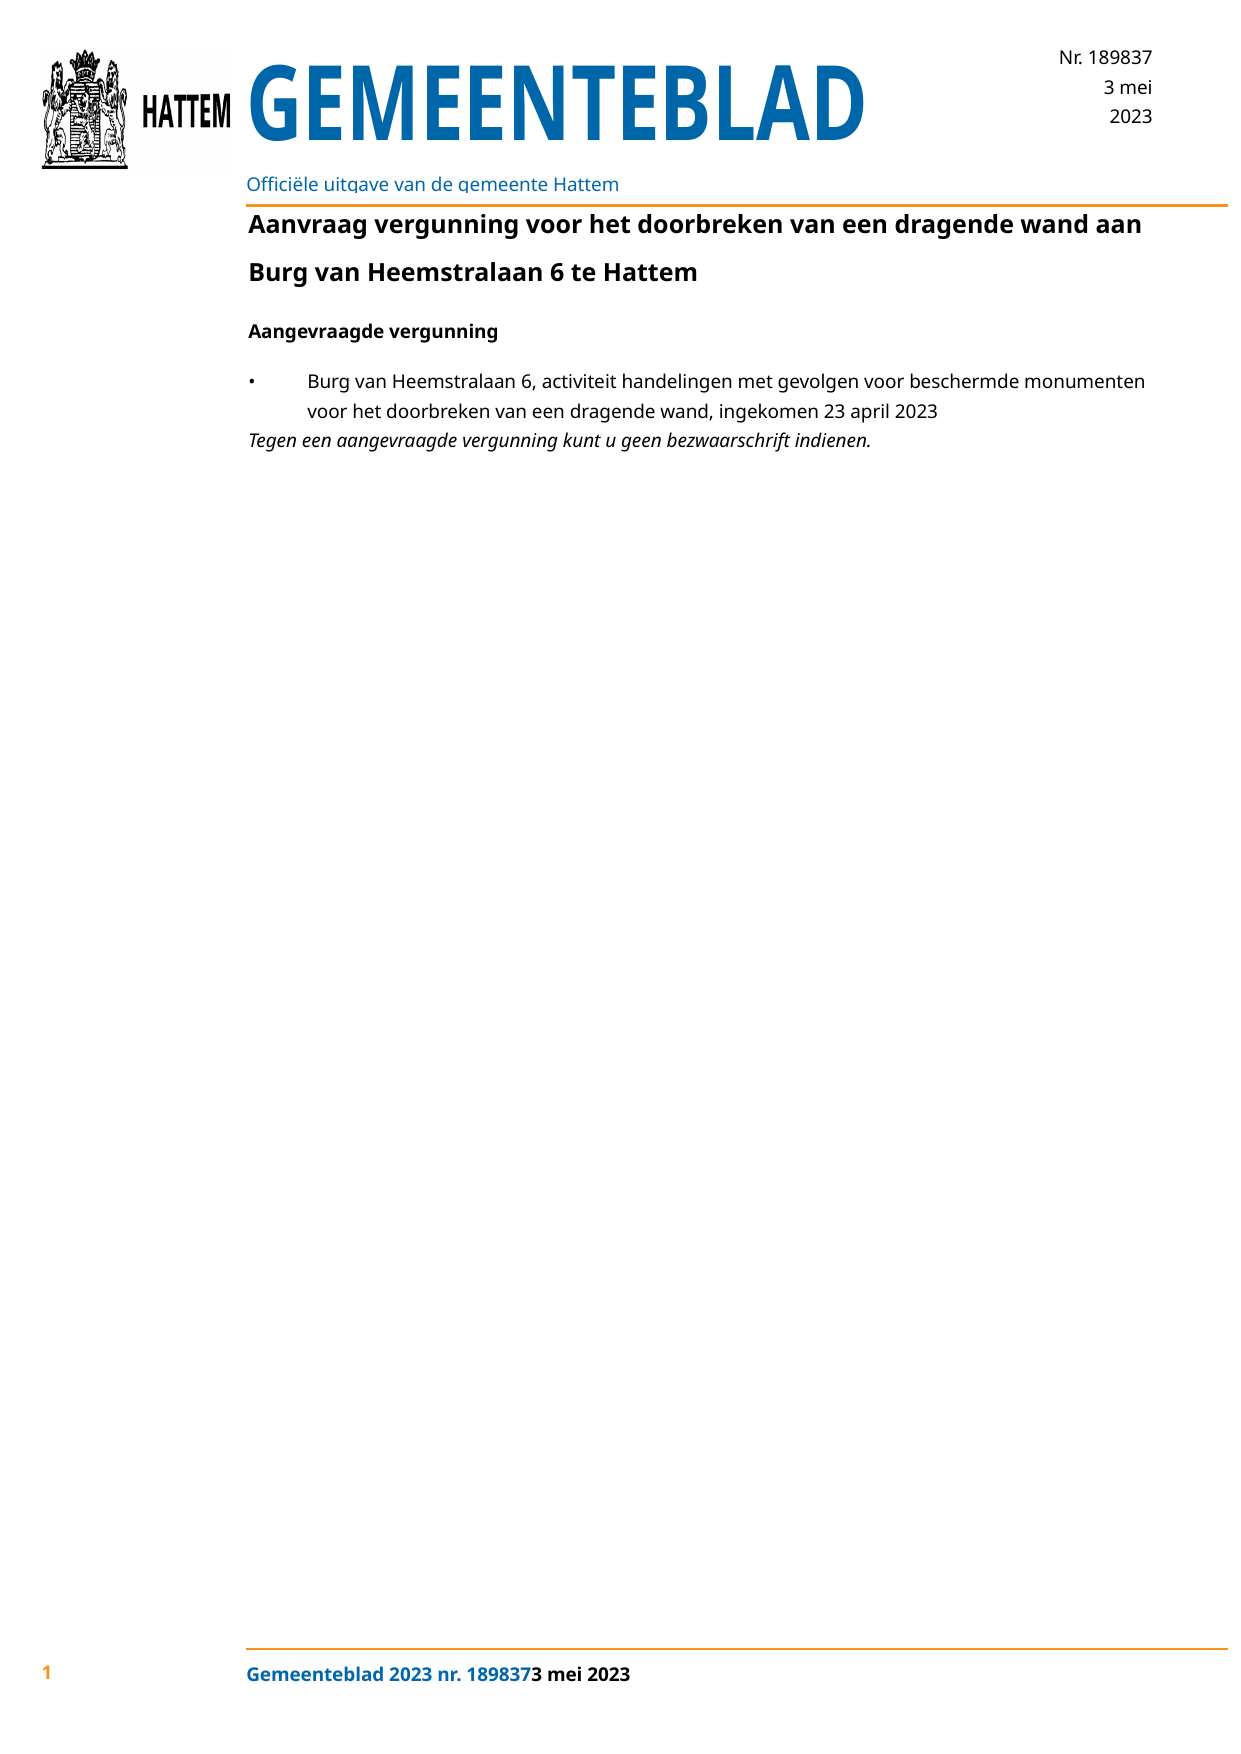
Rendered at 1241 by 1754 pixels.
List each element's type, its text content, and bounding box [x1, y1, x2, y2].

list Burg van Heemstralaan 6, activiteit handelingen met gevolgen voor beschermde monumenten voor het doorbreken van een dragende wand, ingekomen 23 april 2023 [248, 368, 1152, 424]
text Tegen een aangevraagde vergunning kunt u geen bezwaarschrift indienen. [248, 427, 1152, 453]
text Aanvraag vergunning voor het doorbreken van een dragende wand aan Burg van Heemstralaan 6 te Hattem [248, 207, 1152, 288]
text Aangevraagde vergunning [248, 318, 1152, 344]
picture [41, 47, 231, 172]
